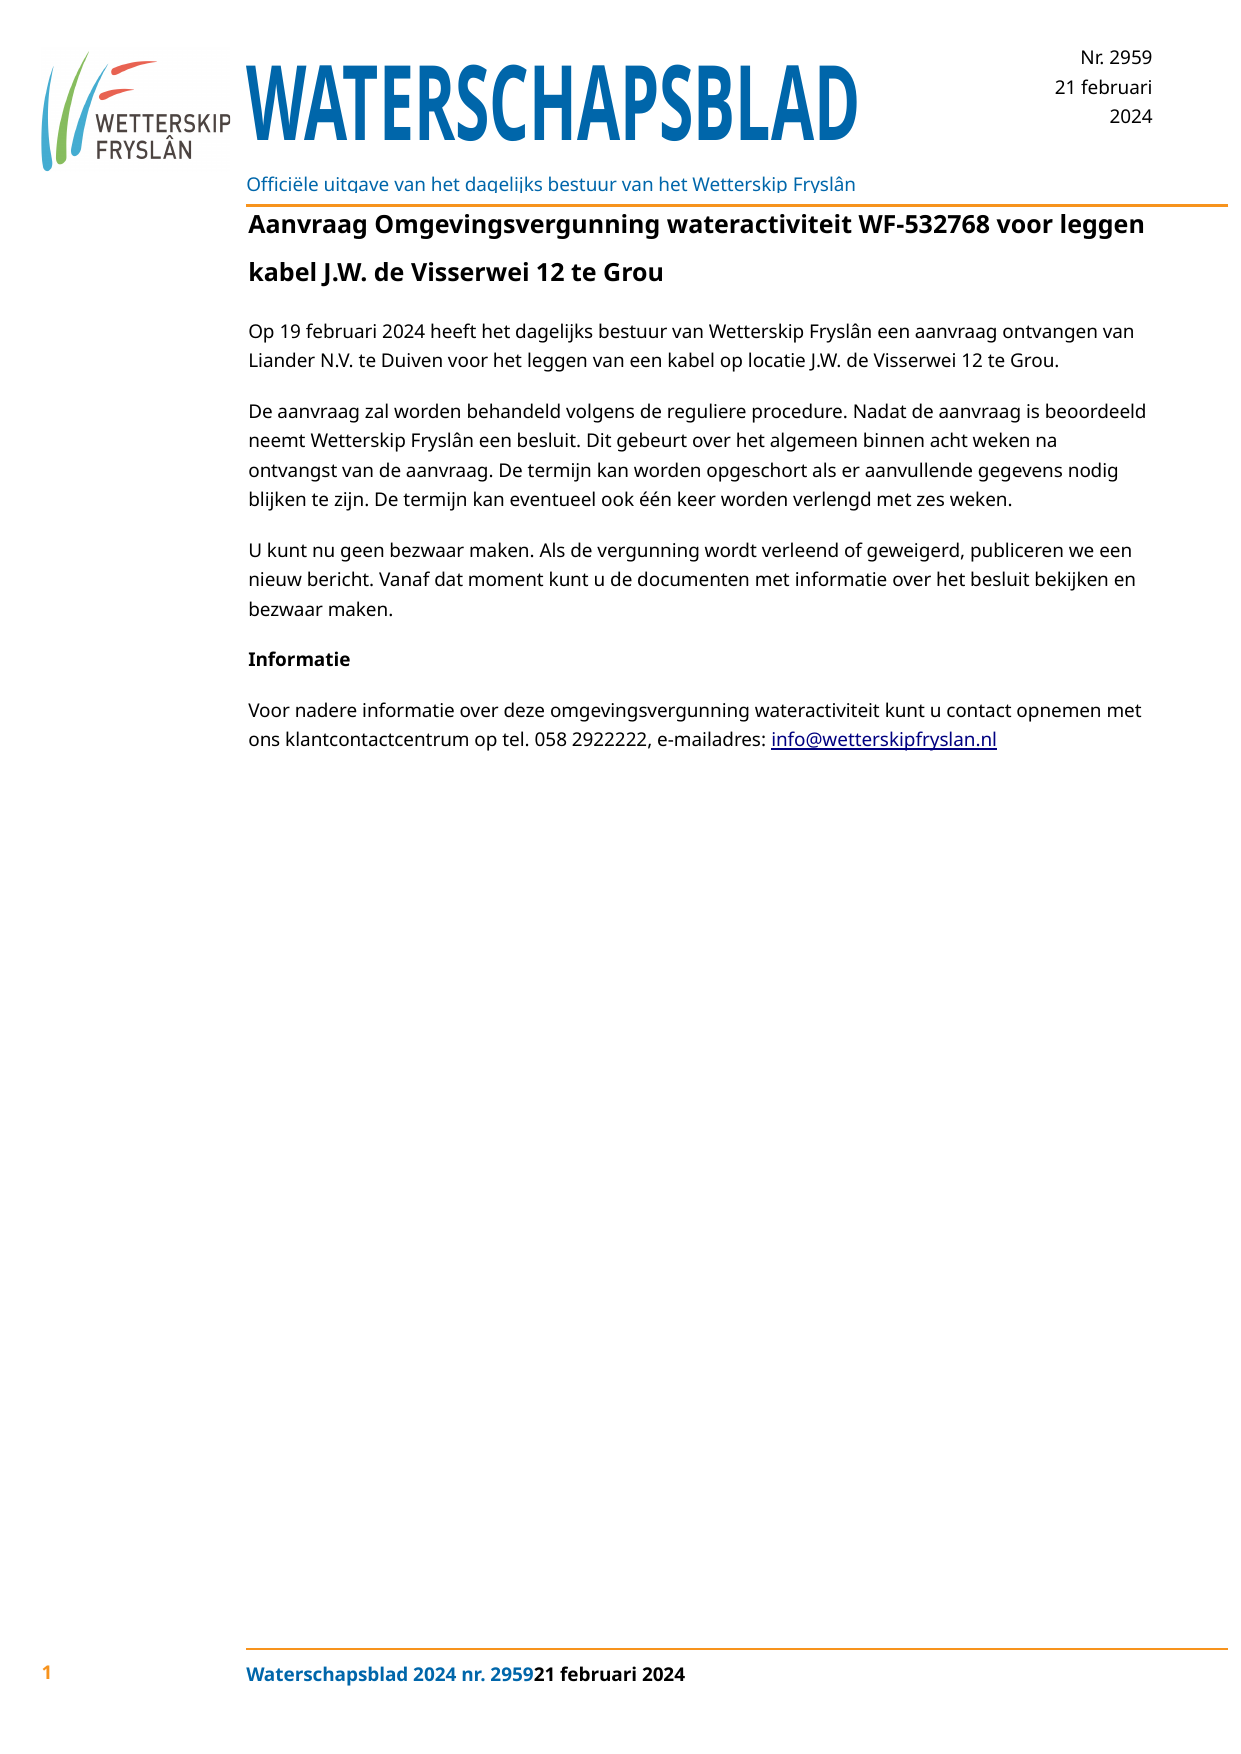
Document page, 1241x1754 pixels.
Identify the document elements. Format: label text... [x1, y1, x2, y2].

text Informatie [248, 647, 1152, 672]
text Aanvraag Omgevingsvergunning wateractiviteit WF-532768 voor leggen kabel J.W. de Visserwei 12 te Grou [248, 207, 1152, 288]
text De aanvraag zal worden behandeld volgens de reguliere procedure. Nadat de aanvraag is beoordeeld neemt Wetterskip Fryslân een besluit. Dit gebeurt over het algemeen binnen acht weken na ontvangst van de aanvraag. De termijn kan worden opgeschort als er aanvullende gegevens nodig blijken te zijn. De termijn kan eventueel ook één keer worden verlengd met zes weken. [248, 398, 1152, 512]
text Voor nadere informatie over deze omgevingsvergunning wateractiviteit kunt u contact opnemen met ons klantcontactcentrum op tel. 058 2922222, e-mailadres: info@wetterskipfryslan.nl [248, 697, 1152, 752]
text U kunt nu geen bezwaar maken. Als de vergunning wordt verleend of geweigerd, publiceren we een nieuw bericht. Vanaf dat moment kunt u de documenten met informatie over het besluit bekijken en bezwaar maken. [248, 537, 1152, 622]
text Op 19 februari 2024 heeft het dagelijks bestuur van Wetterskip Fryslân een aanvraag ontvangen van Liander N.V. te Duiven voor het leggen van een kabel op locatie J.W. de Visserwei 12 te Grou. [248, 318, 1152, 373]
picture [41, 47, 231, 172]
